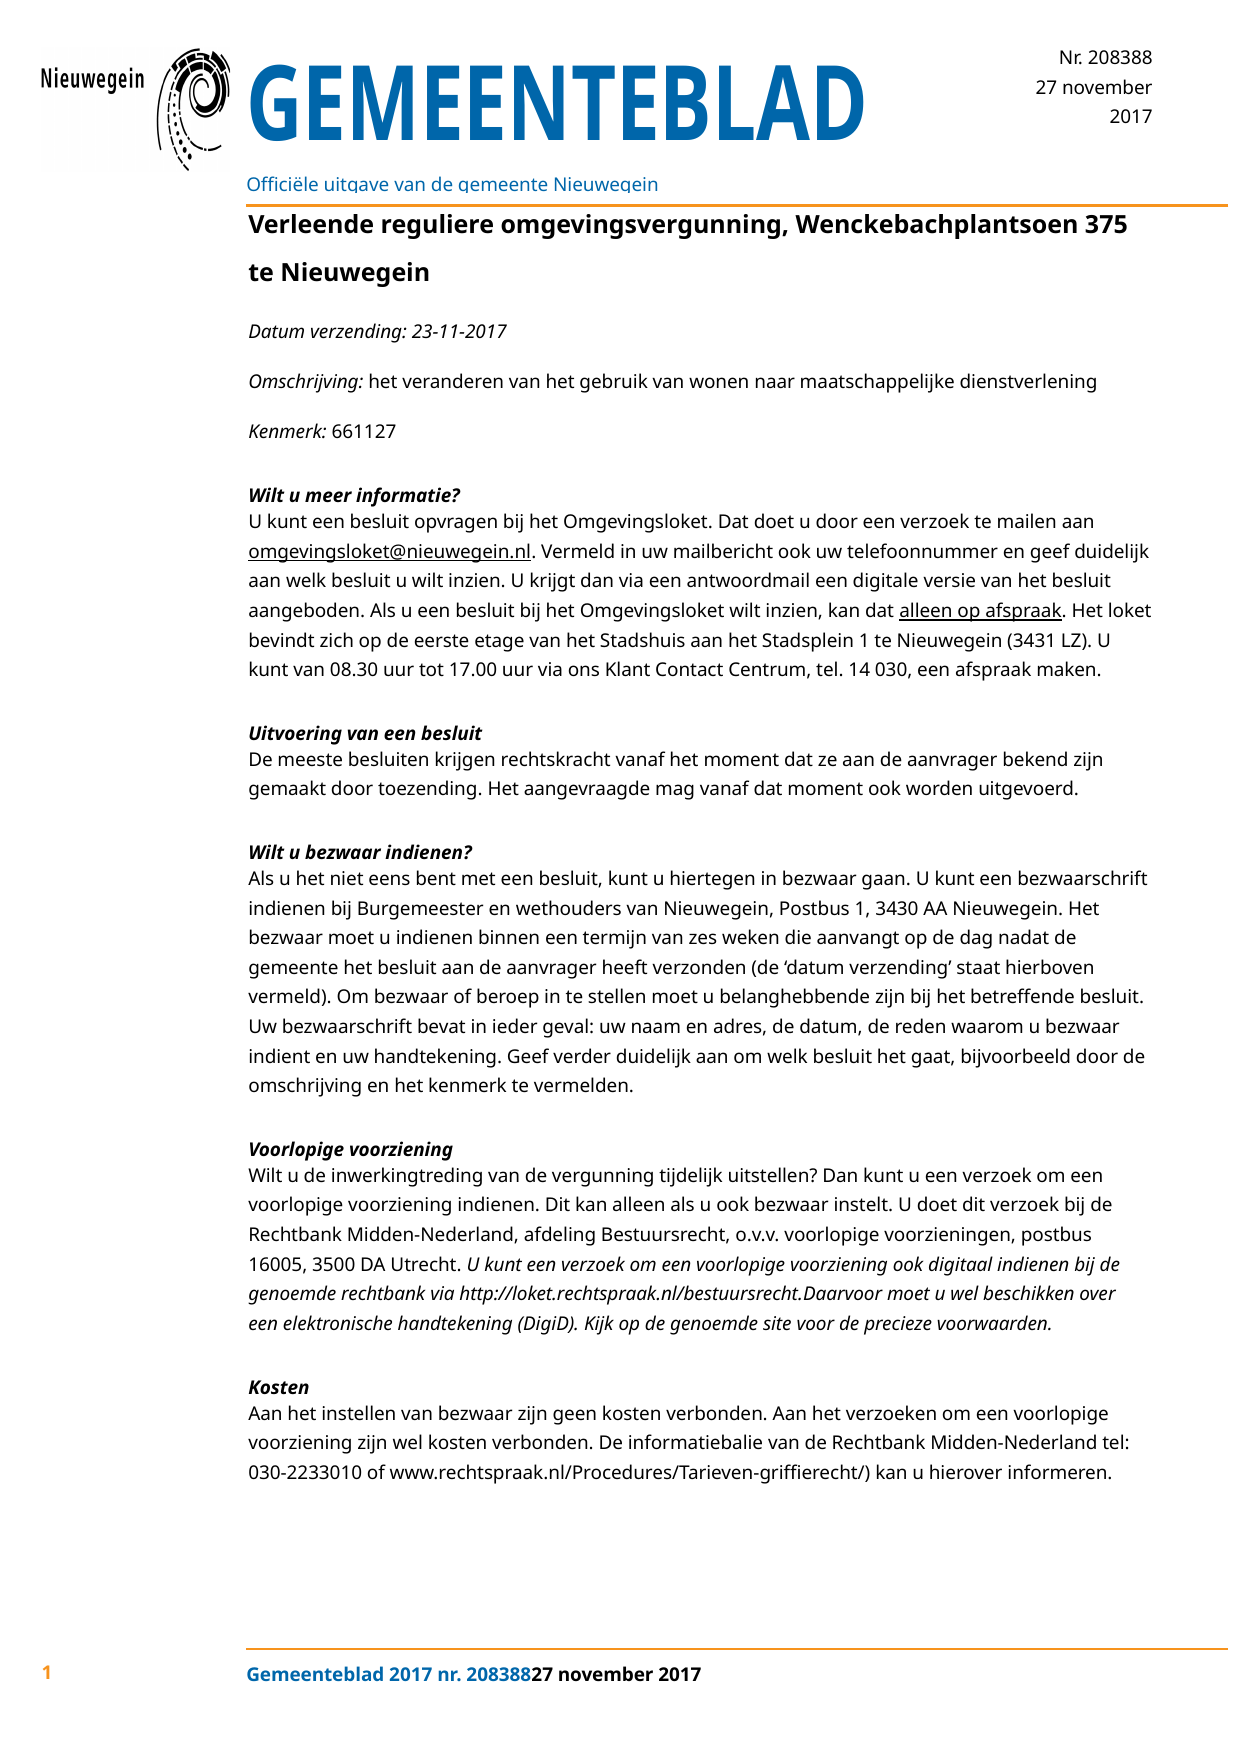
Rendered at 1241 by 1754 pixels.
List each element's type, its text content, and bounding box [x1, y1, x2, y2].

text Wilt u bezwaar indienen? [248, 839, 1152, 865]
text Kenmerk: 661127 [248, 419, 1152, 444]
text Uitvoering van een besluit [248, 720, 1152, 746]
text Kosten [248, 1374, 1152, 1400]
text De meeste besluiten krijgen rechtskracht vanaf het moment dat ze aan de aanvrager bekend zijn gemaakt door toezending. Het aangevraagde mag vanaf dat moment ook worden uitgevoerd. [248, 746, 1152, 801]
text Als u het niet eens bent met een besluit, kunt u hiertegen in bezwaar gaan. U kunt een bezwaarschrift indienen bij Burgemeester en wethouders van Nieuwegein, Postbus 1, 3430 AA Nieuwegein. Het bezwaar moet u indienen binnen een termijn van zes weken die aanvangt op de dag nadat de gemeente het besluit aan de aanvrager heeft verzonden (de ‘datum verzending’ staat hierboven vermeld). Om bezwaar of beroep in te stellen moet u belanghebbende zijn bij het betreffende besluit. Uw bezwaarschrift bevat in ieder geval: uw naam en adres, de datum, de reden waarom u bezwaar indient en uw handtekening. Geef verder duidelijk aan om welk besluit het gaat, bijvoorbeeld door de omschrijving en het kenmerk te vermelden. [248, 865, 1152, 1098]
text Datum verzending: 23-11-2017 [248, 318, 1152, 344]
text Wilt u de inwerkingtreding van de vergunning tijdelijk uitstellen? Dan kunt u een verzoek om een voorlopige voorziening indienen. Dit kan alleen als u ook bezwaar instelt. U doet dit verzoek bij de Rechtbank Midden-Nederland, afdeling Bestuursrecht, o.v.v. voorlopige voorzieningen, postbus 16005, 3500 DA Utrecht. U kunt een verzoek om een voorlopige voorziening ook digitaal indienen bij de genoemde rechtbank via http://loket.rechtspraak.nl/bestuursrecht.Daarvoor moet u wel beschikken over een elektronische handtekening (DigiD). Kijk op de genoemde site voor de precieze voorwaarden. [248, 1162, 1152, 1336]
text Aan het instellen van bezwaar zijn geen kosten verbonden. Aan het verzoeken om een voorlopige voorziening zijn wel kosten verbonden. De informatiebalie van de Rechtbank Midden-Nederland tel: 030-2233010 of www.rechtspraak.nl/Procedures/Tarieven-griffierecht/) kan u hierover informeren. [248, 1400, 1152, 1484]
text Voorlopige voorziening [248, 1136, 1152, 1162]
text Omschrijving: het veranderen van het gebruik van wonen naar maatschappelijke dienstverlening [248, 368, 1152, 394]
text Wilt u meer informatie? [248, 483, 1152, 508]
text Verleende reguliere omgevingsvergunning, Wenckebachplantsoen 375 te Nieuwegein [248, 207, 1152, 288]
picture [41, 47, 231, 172]
text U kunt een besluit opvragen bij het Omgevingsloket. Dat doet u door een verzoek te mailen aan omgevingsloket@nieuwegein.nl. Vermeld in uw mailbericht ook uw telefoonnummer en geef duidelijk aan welk besluit u wilt inzien. U krijgt dan via een antwoordmail een digitale versie van het besluit aangeboden. Als u een besluit bij het Omgevingsloket wilt inzien, kan dat alleen op afspraak. Het loket bevindt zich op de eerste etage van het Stadshuis aan het Stadsplein 1 te Nieuwegein (3431 LZ). U kunt van 08.30 uur tot 17.00 uur via ons Klant Contact Centrum, tel. 14 030, een afspraak maken. [248, 508, 1152, 682]
